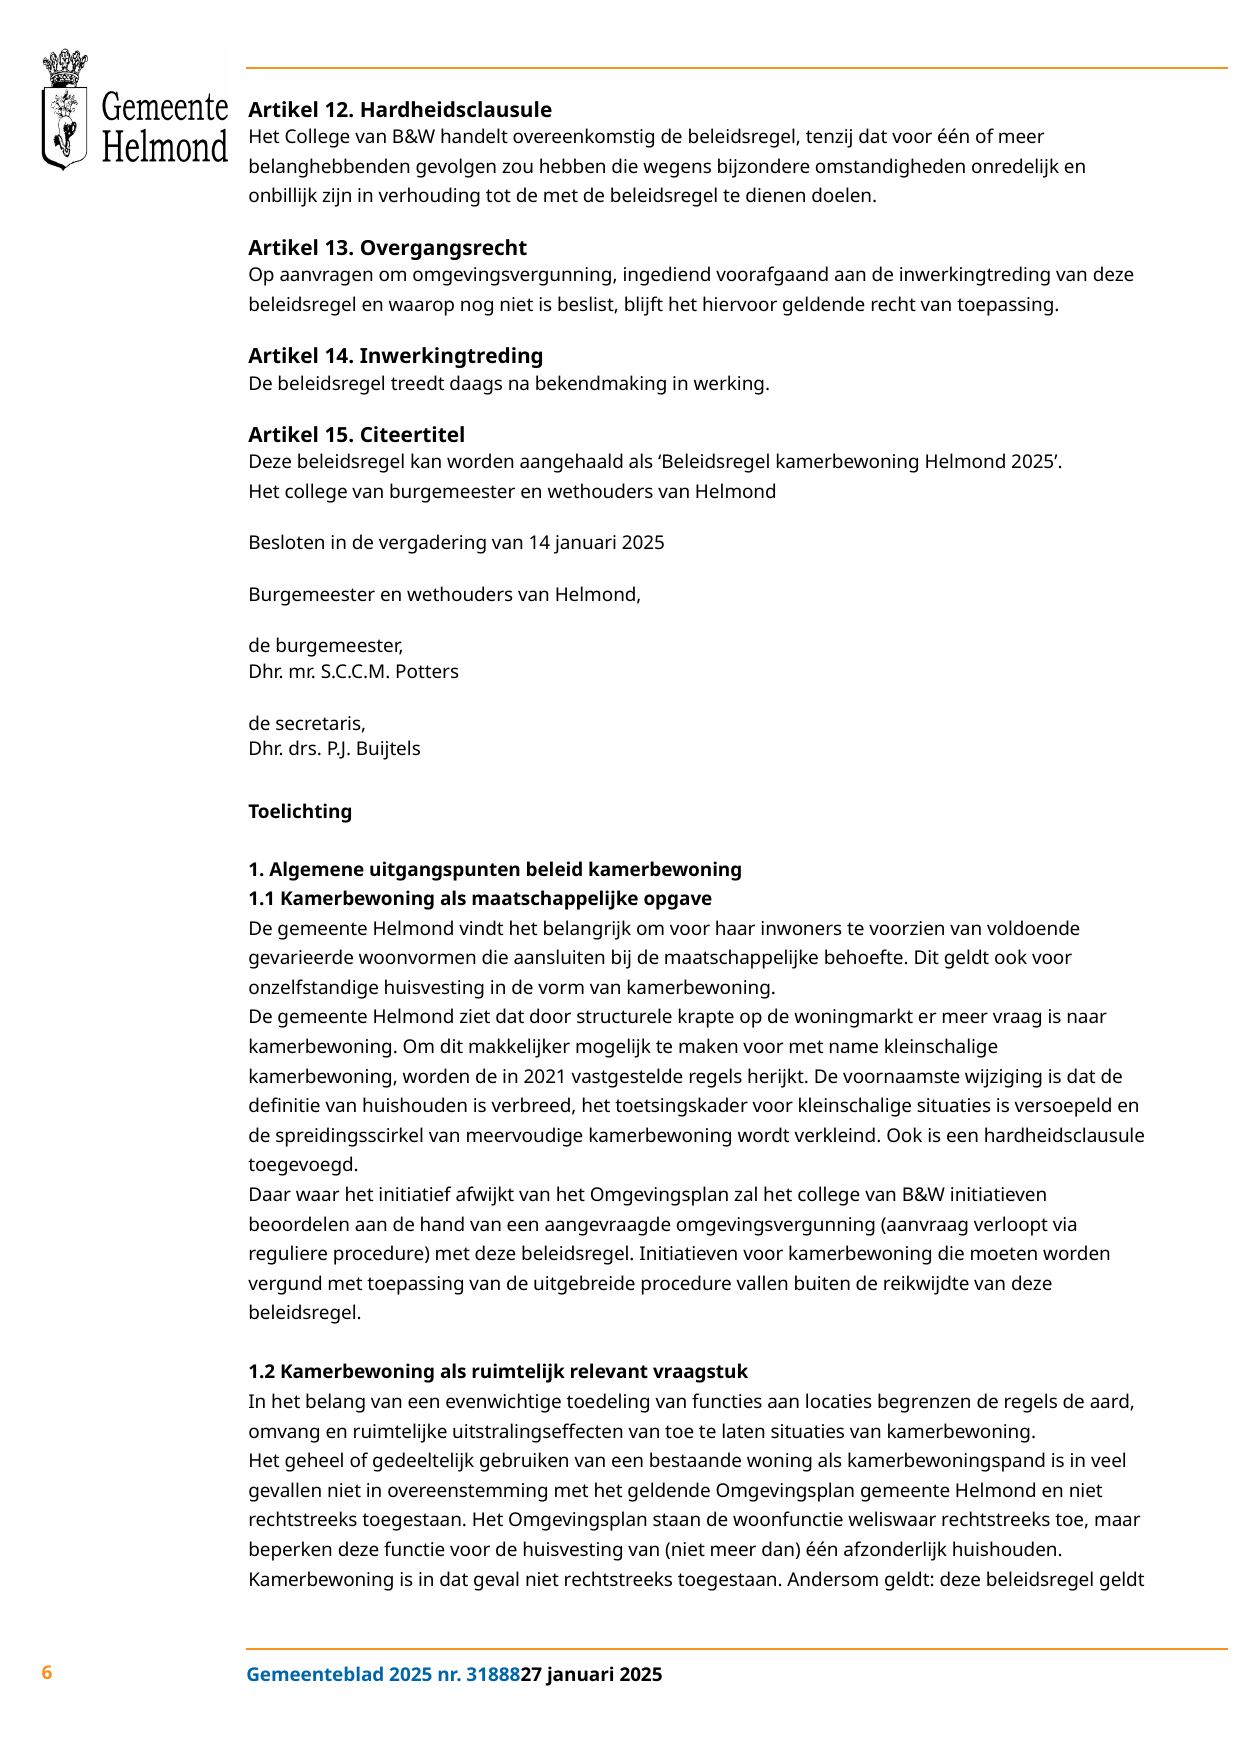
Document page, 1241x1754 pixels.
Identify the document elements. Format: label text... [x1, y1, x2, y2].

text Daar waar het initiatief afwijkt van het Omgevingsplan zal het college van B&W initiatieven beoordelen aan de hand van een aangevraagde omgevingsvergunning (aanvraag verloopt via reguliere procedure) met deze beleidsregel. Initiatieven voor kamerbewoning die moeten worden vergund met toepassing van de uitgebreide procedure vallen buiten de reikwijdte van deze beleidsregel. [248, 1181, 1152, 1325]
text Het College van B&W handelt overeenkomstig de beleidsregel, tenzij dat voor één of meer belanghebbenden gevolgen zou hebben die wegens bijzondere omstandigheden onredelijk en onbillijk zijn in verhouding tot de met de beleidsregel te dienen doelen. [248, 123, 1152, 208]
text 1.2 Kamerbewoning als ruimtelijk relevant vraagstuk [248, 1359, 1152, 1384]
text Burgemeester en wethouders van Helmond, [248, 581, 1152, 607]
text 1. Algemene uitgangspunten beleid kamerbewoning [248, 856, 1152, 881]
text De beleidsregel treedt daags na bekendmaking in werking. [248, 370, 1152, 395]
text De gemeente Helmond ziet dat door structurele krapte op de woningmarkt er meer vraag is naar kamerbewoning. Om dit makkelijker mogelijk te maken voor met name kleinschalige kamerbewoning, worden de in 2021 vastgestelde regels herijkt. De voornaamste wijziging is dat de definitie van huishouden is verbreed, het toetsingskader voor kleinschalige situaties is versoepeld en de spreidingsscirkel van meervoudige kamerbewoning wordt verkleind. Ook is een hardheidsclausule toegevoegd. [248, 1004, 1152, 1177]
text Dhr. mr. S.C.C.M. Potters [248, 658, 1152, 684]
text De gemeente Helmond vindt het belangrijk om voor haar inwoners te voorzien van voldoende gevarieerde woonvormen die aansluiten bij de maatschappelijke behoefte. Dit geldt ook voor onzelfstandige huisvesting in de vorm van kamerbewoning. [248, 915, 1152, 1000]
text Het college van burgemeester en wethouders van Helmond [248, 478, 1152, 504]
text In het belang van een evenwichtige toedeling van functies aan locaties begrenzen de regels de aard, omvang en ruimtelijke uitstralingseffecten van toe te laten situaties van kamerbewoning. [248, 1388, 1152, 1443]
text Artikel 15. Citeertitel [248, 420, 1152, 448]
text Artikel 14. Inwerkingtreding [248, 341, 1152, 370]
text Dhr. drs. P.J. Buijtels [248, 735, 1152, 761]
text Toelichting [248, 787, 1152, 827]
text de secretaris, [248, 710, 1152, 735]
text Besloten in de vergadering van 14 januari 2025 [248, 529, 1152, 555]
picture [41, 47, 231, 172]
text Het geheel of gedeeltelijk gebruiken van een bestaande woning als kamerbewoningspand is in veel gevallen niet in overeenstemming met het geldende Omgevingsplan gemeente Helmond en niet rechtstreeks toegestaan. Het Omgevingsplan staan de woonfunctie weliswaar rechtstreeks toe, maar beperken deze functie voor de huisvesting van (niet meer dan) één afzonderlijk huishouden. Kamerbewoning is in dat geval niet rechtstreeks toegestaan. Andersom geldt: deze beleidsregel geldt [248, 1447, 1152, 1591]
text Artikel 13. Overgangsrecht [248, 233, 1152, 261]
text de burgemeester, [248, 632, 1152, 658]
text 1.1 Kamerbewoning als maatschappelijke opgave [248, 885, 1152, 911]
text Artikel 12. Hardheidsclausule [248, 95, 1152, 123]
text Op aanvragen om omgevingsvergunning, ingediend voorafgaand aan de inwerkingtreding van deze beleidsregel en waarop nog niet is beslist, blijft het hiervoor geldende recht van toepassing. [248, 261, 1152, 317]
text Deze beleidsregel kan worden aangehaald als ‘Beleidsregel kamerbewoning Helmond 2025’. [248, 448, 1152, 474]
